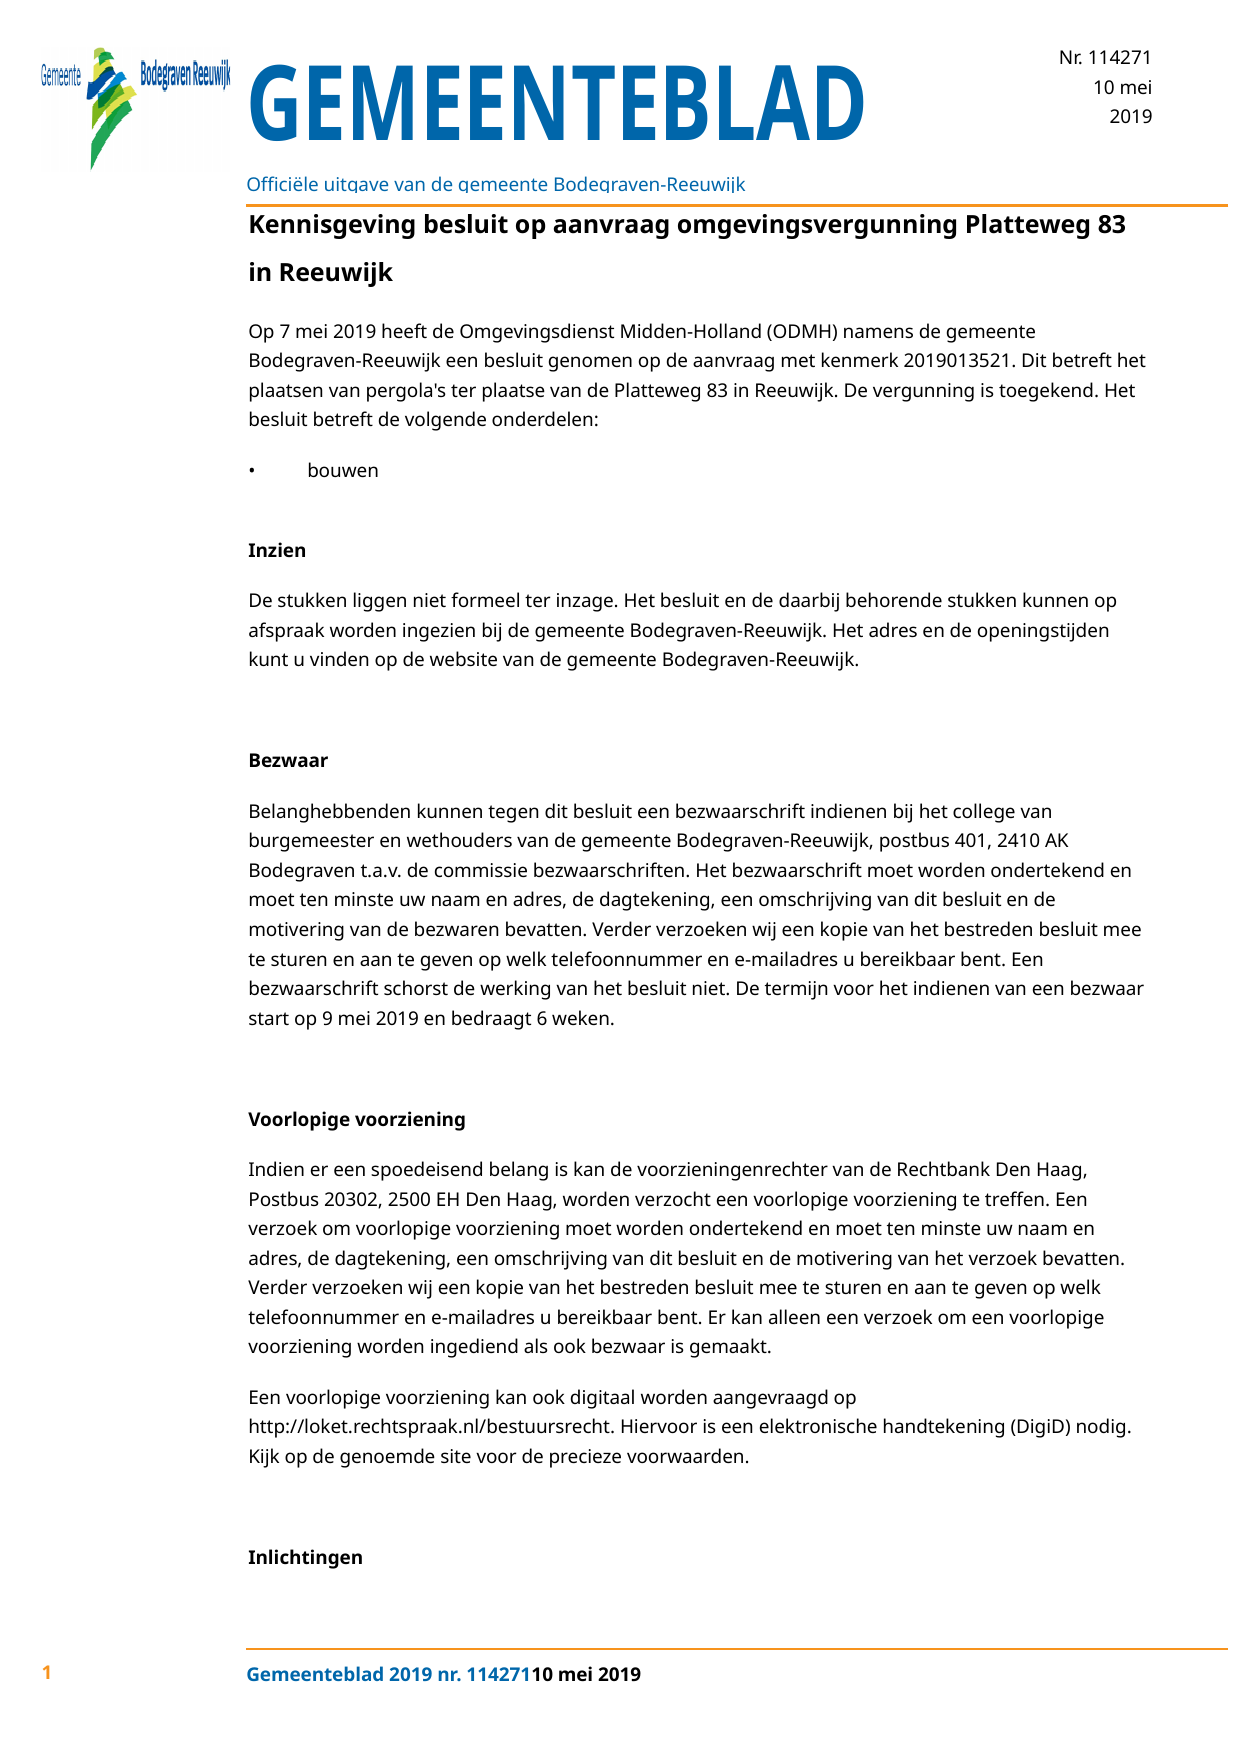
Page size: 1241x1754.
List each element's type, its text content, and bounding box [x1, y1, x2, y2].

picture [41, 47, 231, 172]
text Inlichtingen [248, 1544, 1152, 1570]
text Belanghebbenden kunnen tegen dit besluit een bezwaarschrift indienen bij het college van burgemeester en wethouders van de gemeente Bodegraven-Reeuwijk, postbus 401, 2410 AK Bodegraven t.a.v. de commissie bezwaarschriften. Het bezwaarschrift moet worden ondertekend en moet ten minste uw naam en adres, de dagtekening, een omschrijving van dit besluit en de motivering van de bezwaren bevatten. Verder verzoeken wij een kopie van het bestreden besluit mee te sturen en aan te geven op welk telefoonnummer en e-mailadres u bereikbaar bent. Een bezwaarschrift schorst de werking van het besluit niet. De termijn voor het indienen van een bezwaar start op 9 mei 2019 en bedraagt 6 weken. [248, 798, 1152, 1031]
text Op 7 mei 2019 heeft de Omgevingsdienst Midden-Holland (ODMH) namens de gemeente Bodegraven-Reeuwijk een besluit genomen op de aanvraag met kenmerk 2019013521. Dit betreft het plaatsen van pergola's ter plaatse van de Platteweg 83 in Reeuwijk. De vergunning is toegekend. Het besluit betreft de volgende onderdelen: [248, 318, 1152, 432]
text Een voorlopige voorziening kan ook digitaal worden aangevraagd op http://loket.rechtspraak.nl/bestuursrecht. Hiervoor is een elektronische handtekening (DigiD) nodig. Kijk op de genoemde site voor de precieze voorwaarden. [248, 1384, 1152, 1469]
list bouwen [248, 457, 1152, 483]
text Voorlopige voorziening [248, 1106, 1152, 1132]
text Inzien [248, 537, 1152, 563]
text De stukken liggen niet formeel ter inzage. Het besluit en de daarbij behorende stukken kunnen op afspraak worden ingezien bij de gemeente Bodegraven-Reeuwijk. Het adres en de openingstijden kunt u vinden op de website van de gemeente Bodegraven-Reeuwijk. [248, 587, 1152, 672]
text Bezwaar [248, 747, 1152, 773]
text Indien er een spoedeisend belang is kan de voorzieningenrechter van de Rechtbank Den Haag, Postbus 20302, 2500 EH Den Haag, worden verzocht een voorlopige voorziening te treffen. Een verzoek om voorlopige voorziening moet worden ondertekend en moet ten minste uw naam en adres, de dagtekening, een omschrijving van dit besluit en de motivering van het verzoek bevatten. Verder verzoeken wij een kopie van het bestreden besluit mee te sturen en aan te geven op welk telefoonnummer en e-mailadres u bereikbaar bent. Er kan alleen een verzoek om een voorlopige voorziening worden ingediend als ook bezwaar is gemaakt. [248, 1156, 1152, 1359]
text Kennisgeving besluit op aanvraag omgevingsvergunning Platteweg 83 in Reeuwijk [248, 207, 1152, 288]
